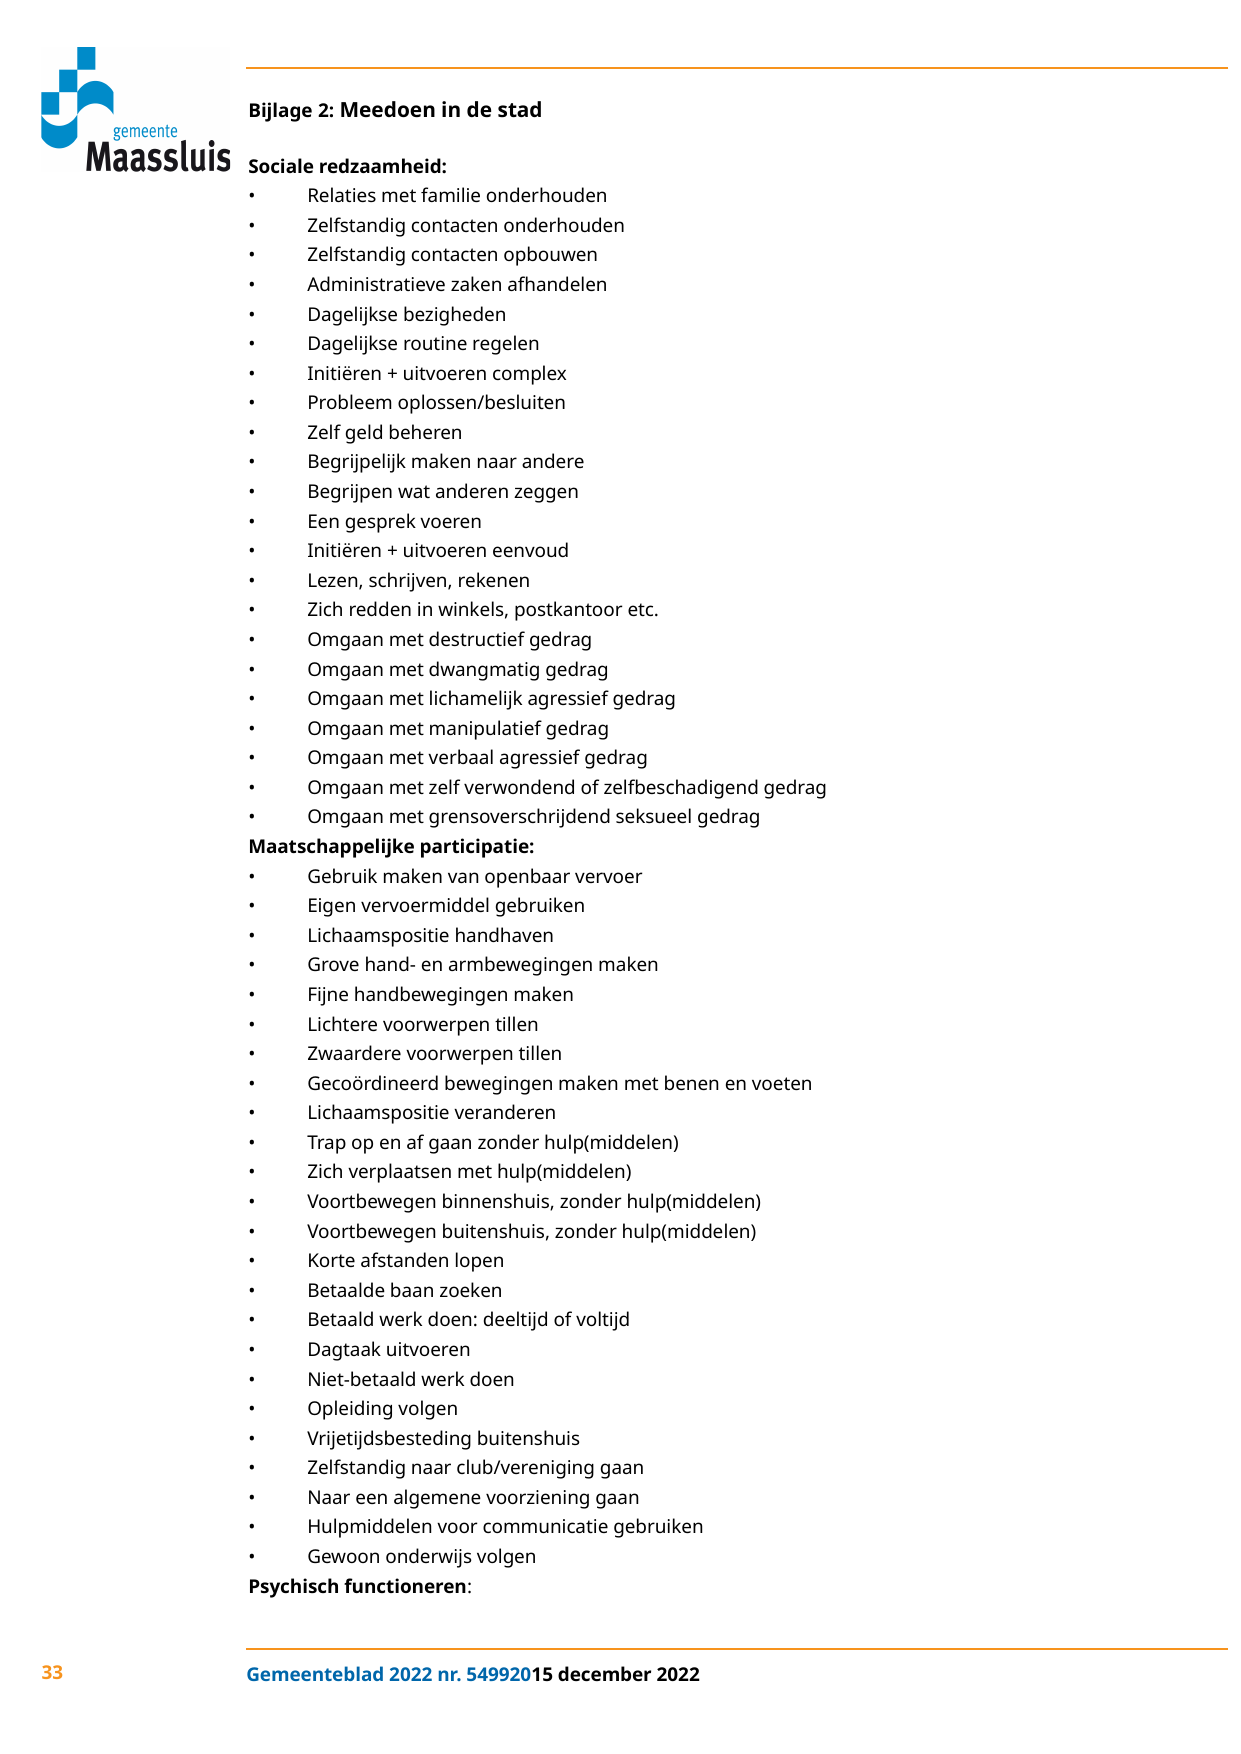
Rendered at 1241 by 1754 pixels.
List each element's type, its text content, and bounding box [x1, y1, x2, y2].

list Lichaamspositie handhaven [248, 922, 1152, 948]
list Omgaan met lichamelijk agressief gedrag [248, 685, 1152, 711]
list Dagelijkse routine regelen [248, 330, 1152, 356]
list Korte afstanden lopen [248, 1247, 1152, 1273]
list Zelf geld beheren [248, 419, 1152, 445]
text Bijlage 2: Meedoen in de stad [248, 95, 1152, 123]
list Voortbewegen buitenshuis, zonder hulp(middelen) [248, 1218, 1152, 1244]
list Omgaan met destructief gedrag [248, 626, 1152, 652]
text Maatschappelijke participatie: [248, 833, 1152, 859]
list Relaties met familie onderhouden [248, 182, 1152, 208]
list Probleem oplossen/besluiten [248, 389, 1152, 415]
list Naar een algemene voorziening gaan [248, 1484, 1152, 1510]
list Trap op en af gaan zonder hulp(middelen) [248, 1129, 1152, 1155]
list Betaalde baan zoeken [248, 1277, 1152, 1303]
list Gewoon onderwijs volgen [248, 1543, 1152, 1569]
list Opleiding volgen [248, 1395, 1152, 1421]
list Een gesprek voeren [248, 508, 1152, 534]
list Niet-betaald werk doen [248, 1366, 1152, 1392]
list Initiëren + uitvoeren complex [248, 360, 1152, 386]
list Begrijpen wat anderen zeggen [248, 478, 1152, 504]
list Dagelijkse bezigheden [248, 301, 1152, 327]
list Gebruik maken van openbaar vervoer [248, 863, 1152, 889]
list Dagtaak uitvoeren [248, 1336, 1152, 1362]
list Voortbewegen binnenshuis, zonder hulp(middelen) [248, 1188, 1152, 1214]
list Administratieve zaken afhandelen [248, 271, 1152, 297]
list Zelfstandig contacten onderhouden [248, 212, 1152, 238]
list Vrijetijdsbesteding buitenshuis [248, 1425, 1152, 1451]
list Grove hand- en armbewegingen maken [248, 952, 1152, 977]
list Lichtere voorwerpen tillen [248, 1011, 1152, 1037]
list Lichaamspositie veranderen [248, 1099, 1152, 1125]
list Omgaan met zelf verwondend of zelfbeschadigend gedrag [248, 774, 1152, 800]
list Betaald werk doen: deeltijd of voltijd [248, 1307, 1152, 1332]
list Initiëren + uitvoeren eenvoud [248, 537, 1152, 563]
text Psychisch functioneren: [248, 1573, 1152, 1599]
list Zelfstandig naar club/vereniging gaan [248, 1454, 1152, 1480]
list Zelfstandig contacten opbouwen [248, 242, 1152, 267]
picture [41, 47, 231, 172]
picture [41, 47, 77, 92]
list Zwaardere voorwerpen tillen [248, 1040, 1152, 1066]
list Omgaan met dwangmatig gedrag [248, 656, 1152, 682]
list Hulpmiddelen voor communicatie gebruiken [248, 1514, 1152, 1539]
list Gecoördineerd bewegingen maken met benen en voeten [248, 1070, 1152, 1096]
list Lezen, schrijven, rekenen [248, 567, 1152, 593]
list Zich verplaatsen met hulp(middelen) [248, 1159, 1152, 1184]
list Begrijpelijk maken naar andere [248, 449, 1152, 474]
list Omgaan met grensoverschrijdend seksueel gedrag [248, 804, 1152, 829]
list Zich redden in winkels, postkantoor etc. [248, 597, 1152, 622]
list Fijne handbewegingen maken [248, 981, 1152, 1007]
text Sociale redzaamheid: [248, 153, 1152, 179]
list Omgaan met manipulatief gedrag [248, 715, 1152, 741]
list Eigen vervoermiddel gebruiken [248, 892, 1152, 918]
list Omgaan met verbaal agressief gedrag [248, 744, 1152, 770]
